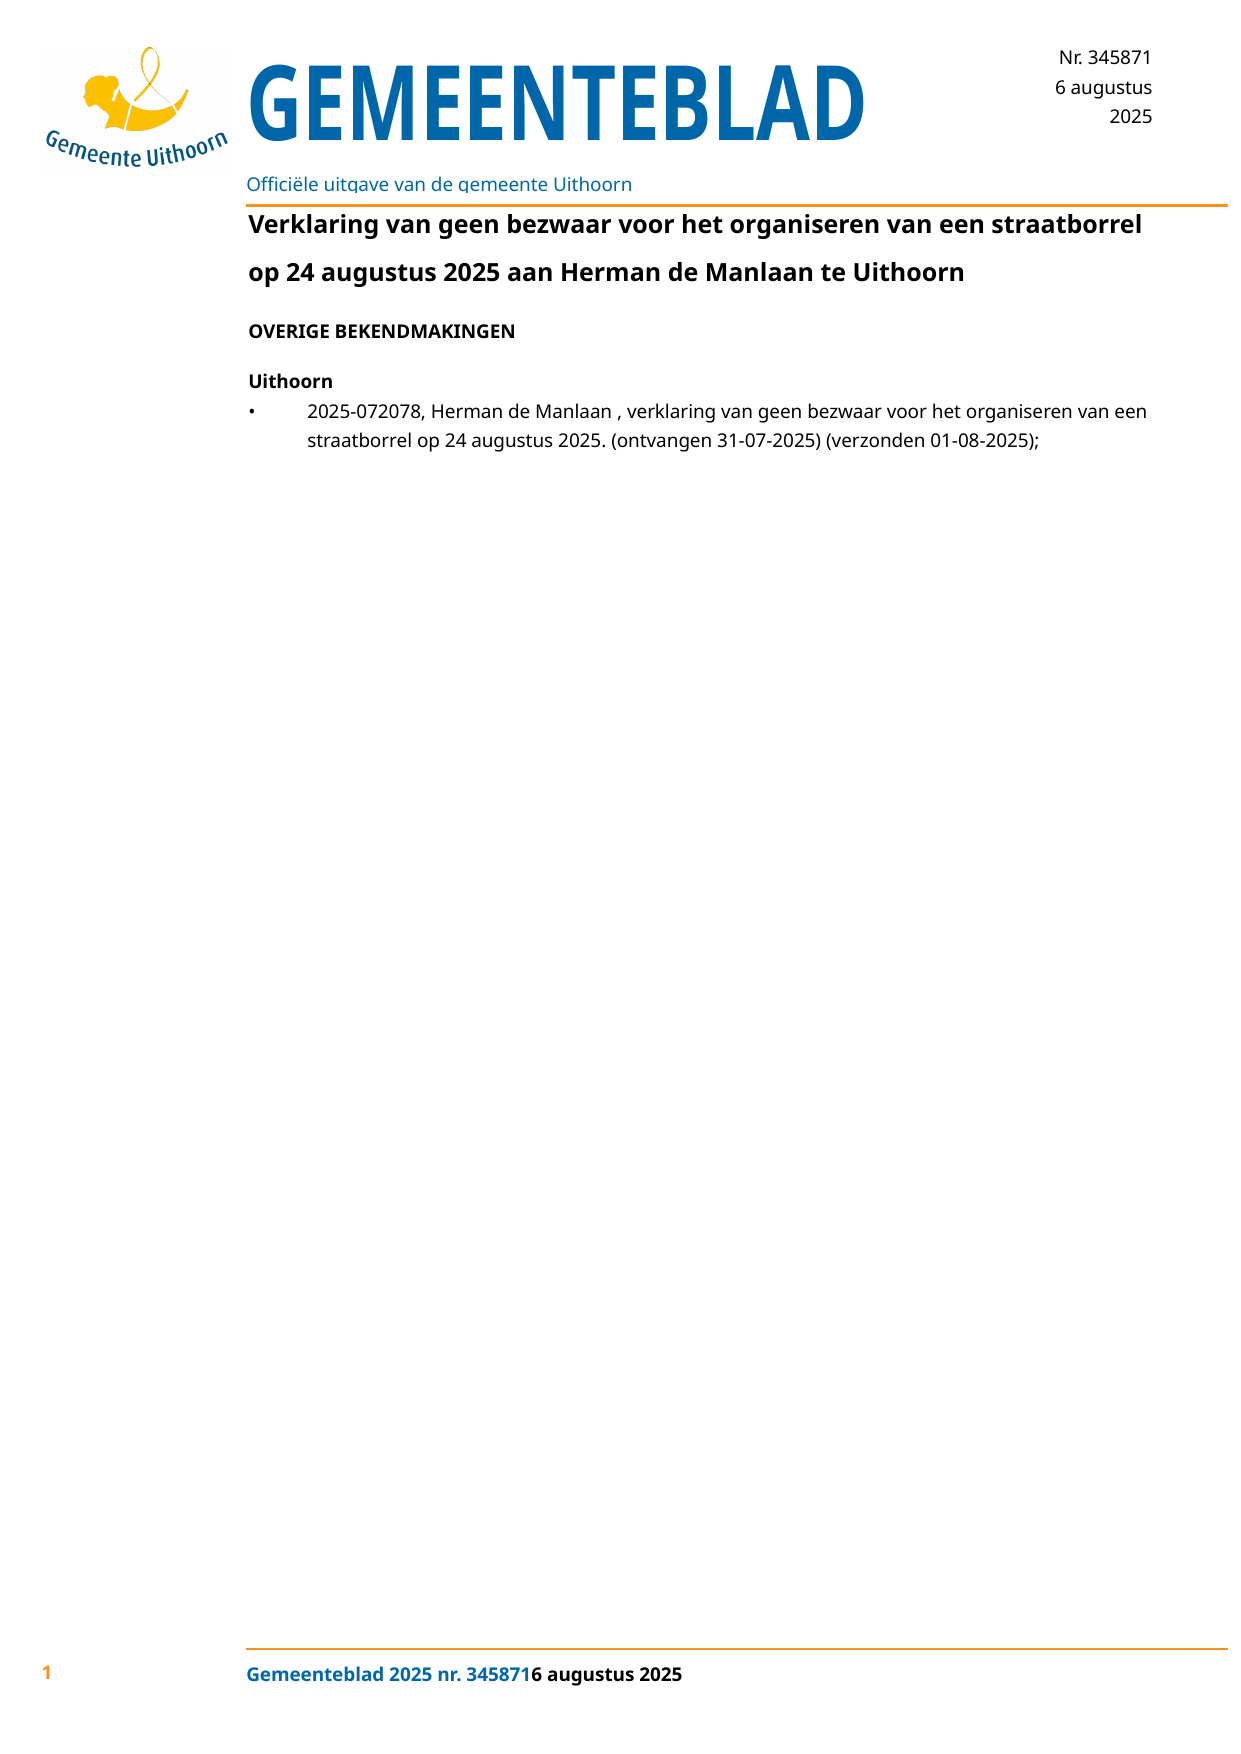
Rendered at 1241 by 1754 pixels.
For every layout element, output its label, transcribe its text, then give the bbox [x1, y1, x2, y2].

list 2025-072078, Herman de Manlaan , verklaring van geen bezwaar voor het organiseren van een straatborrel op 24 augustus 2025. (ontvangen 31-07-2025) (verzonden 01-08-2025); [248, 398, 1152, 453]
picture [41, 47, 231, 172]
text Verklaring van geen bezwaar voor het organiseren van een straatborrel op 24 augustus 2025 aan Herman de Manlaan te Uithoorn [248, 207, 1152, 288]
text Uithoorn [248, 368, 1152, 394]
text OVERIGE BEKENDMAKINGEN [248, 318, 1152, 344]
